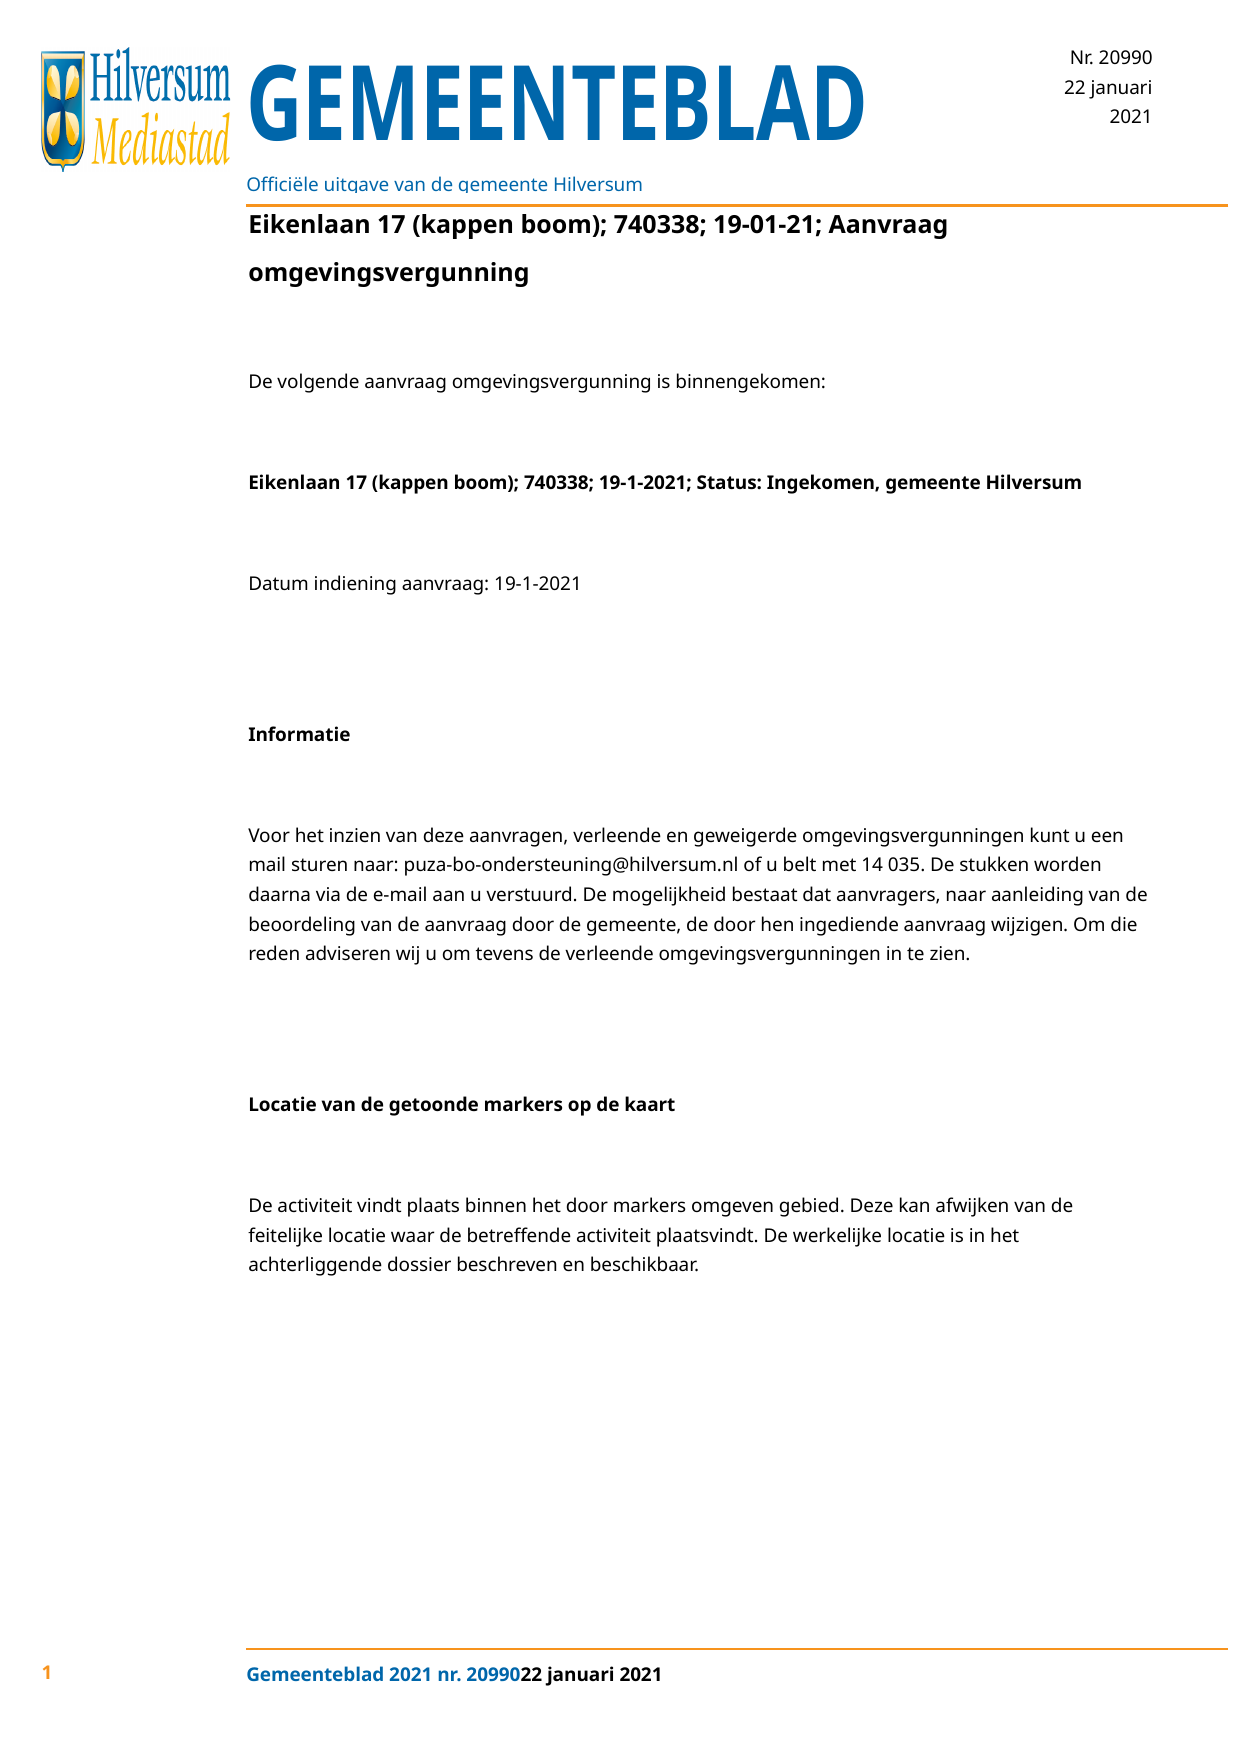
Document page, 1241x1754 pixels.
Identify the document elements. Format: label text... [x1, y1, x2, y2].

text De activiteit vindt plaats binnen het door markers omgeven gebied. Deze kan afwijken van de feitelijke locatie waar de betreffende activiteit plaatsvindt. De werkelijke locatie is in het achterliggende dossier beschreven en beschikbaar. [248, 1192, 1152, 1277]
text Locatie van de getoonde markers op de kaart [248, 1092, 1152, 1117]
text De volgende aanvraag omgevingsvergunning is binnengekomen: [248, 368, 1152, 394]
text Voor het inzien van deze aanvragen, verleende en geweigerde omgevingsvergunningen kunt u een mail sturen naar: puza-bo-ondersteuning@hilversum.nl of u belt met 14 035. De stukken worden daarna via de e-mail aan u verstuurd. De mogelijkheid bestaat dat aanvragers, naar aanleiding van de beoordeling van de aanvraag door de gemeente, de door hen ingediende aanvraag wijzigen. Om die reden adviseren wij u om tevens de verleende omgevingsvergunningen in te zien. [248, 822, 1152, 966]
text Informatie [248, 721, 1152, 747]
text Eikenlaan 17 (kappen boom); 740338; 19-1-2021; Status: Ingekomen, gemeente Hilversum [248, 469, 1152, 495]
text Datum indiening aanvraag: 19-1-2021 [248, 570, 1152, 596]
picture [41, 47, 231, 172]
text Eikenlaan 17 (kappen boom); 740338; 19-01-21; Aanvraag omgevingsvergunning [248, 207, 1152, 288]
